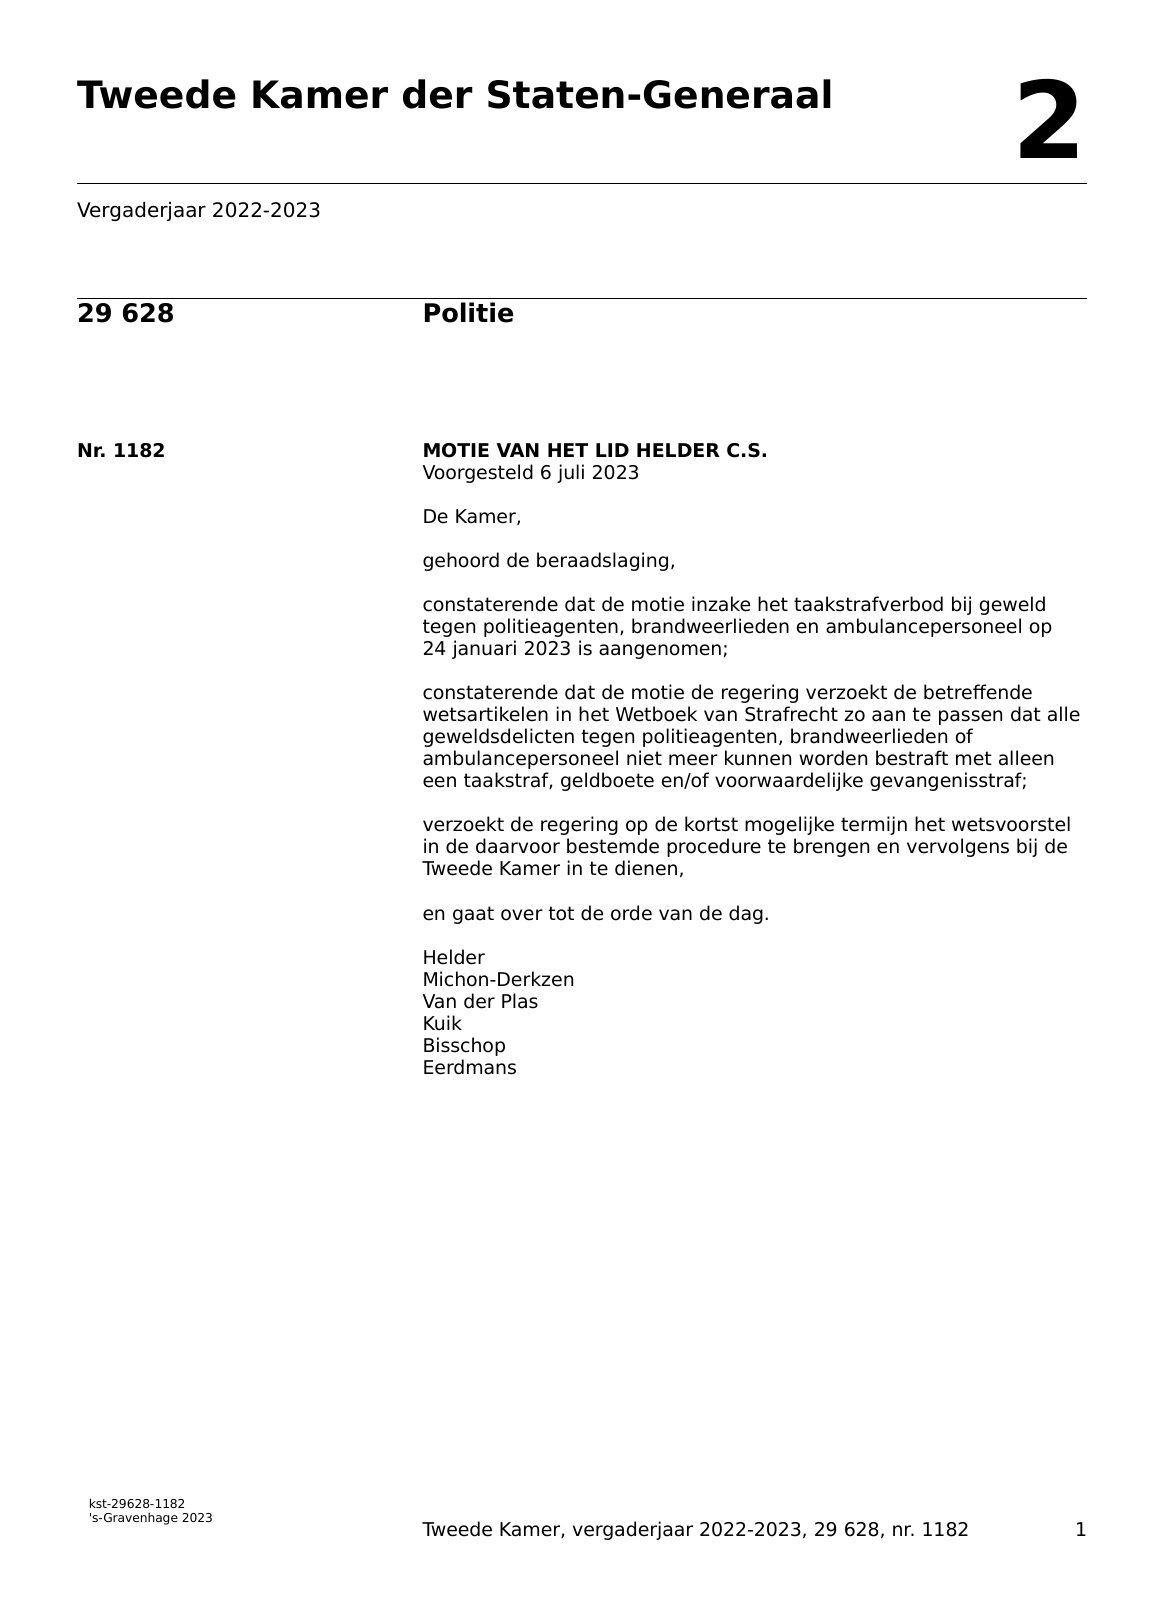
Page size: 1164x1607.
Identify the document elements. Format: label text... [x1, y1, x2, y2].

text kst-29628-1182 [88, 1497, 323, 1511]
subtitle Nr. 1182 MOTIE VAN HET LID HELDER C.S. [77, 440, 1087, 462]
text 's-Gravenhage 2023 [88, 1511, 323, 1525]
text Eerdmans [422, 1057, 1087, 1078]
subtitle 29 628 Politie [77, 299, 1087, 329]
text De Kamer, [422, 506, 1087, 528]
text Helder [422, 947, 1087, 969]
table_cell Vergaderjaar 2022-2023 [77, 184, 1087, 298]
table_header Tweede Kamer der Staten-Generaal [77, 59, 886, 183]
text gehoord de beraadslaging, [422, 550, 1087, 572]
text constaterende dat de motie inzake het taakstrafverbod bij geweld tegen politieagenten, brandweerlieden en ambulancepersoneel op 24 januari 2023 is aangenomen; [422, 594, 1087, 660]
text constaterende dat de motie de regering verzoekt de betreffende wetsartikelen in het Wetboek van Strafrecht zo aan te passen dat alle geweldsdelicten tegen politieagenten, brandweerlieden of ambulancepersoneel niet meer kunnen worden bestraft met alleen een taakstraf, geldboete en/of voorwaardelijke gevangenisstraf; [422, 682, 1087, 792]
text Voorgesteld 6 juli 2023 [422, 462, 1087, 484]
text verzoekt de regering op de kortst mogelijke termijn het wetsvoorstel in de daarvoor bestemde procedure te brengen en vervolgens bij de Tweede Kamer in te dienen, [422, 814, 1087, 880]
text Kuik [422, 1013, 1087, 1034]
text Bisschop [422, 1034, 1087, 1057]
text en gaat over tot de orde van de dag. [422, 902, 1087, 924]
text Michon-Derkzen [422, 969, 1087, 991]
text Van der Plas [422, 991, 1087, 1013]
table_header 2 [886, 59, 1087, 183]
